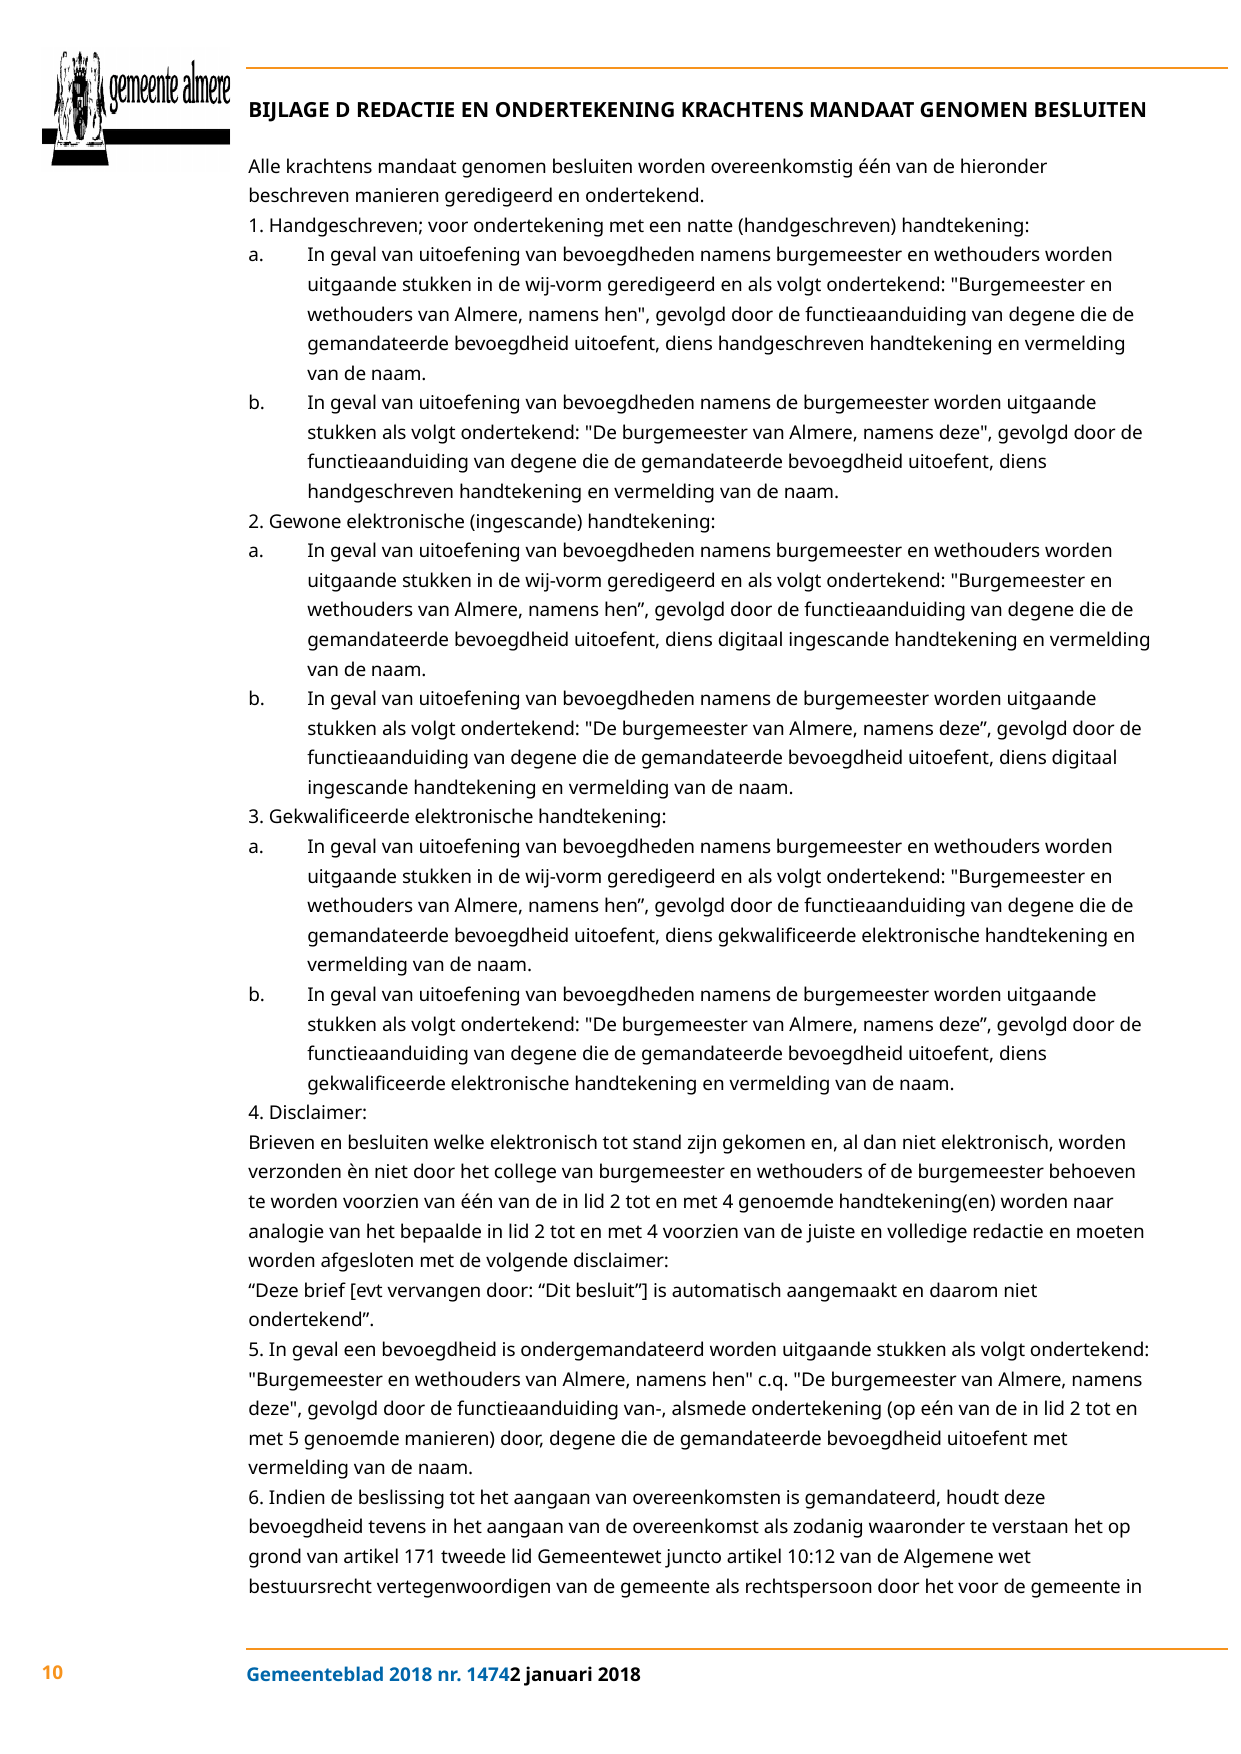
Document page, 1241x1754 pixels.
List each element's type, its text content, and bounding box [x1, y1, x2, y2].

text 4. Disclaimer: [248, 1099, 1152, 1125]
list In geval van uitoefening van bevoegdheden namens de burgemeester worden uitgaande stukken als volgt ondertekend: "De burgemeester van Almere, namens deze”, gevolgd door de functieaanduiding van degene die de gemandateerde bevoegdheid uitoefent, diens digitaal ingescande handtekening en vermelding van de naam. [248, 685, 1152, 800]
text “Deze brief [evt vervangen door: “Dit besluit”] is automatisch aangemaakt en daarom niet ondertekend”. [248, 1277, 1152, 1332]
text BIJLAGE D REDACTIE EN ONDERTEKENING KRACHTENS MANDAAT GENOMEN BESLUITEN [248, 95, 1152, 123]
list In geval van uitoefening van bevoegdheden namens burgemeester en wethouders worden uitgaande stukken in de wij-vorm geredigeerd en als volgt ondertekend: "Burgemeester en wethouders van Almere, namens hen", gevolgd door de functieaanduiding van degene die de gemandateerde bevoegdheid uitoefent, diens handgeschreven handtekening en vermelding van de naam. [248, 242, 1152, 386]
text Brieven en besluiten welke elektronisch tot stand zijn gekomen en, al dan niet elektronisch, worden verzonden èn niet door het college van burgemeester en wethouders of de burgemeester behoeven te worden voorzien van één van de in lid 2 tot en met 4 genoemde handtekening(en) worden naar analogie van het bepaalde in lid 2 tot en met 4 voorzien van de juiste en volledige redactie en moeten worden afgesloten met de volgende disclaimer: [248, 1129, 1152, 1273]
text 3. Gekwalificeerde elektronische handtekening: [248, 804, 1152, 829]
text 5. In geval een bevoegdheid is ondergemandateerd worden uitgaande stukken als volgt ondertekend: "Burgemeester en wethouders van Almere, namens hen" c.q. "De burgemeester van Almere, namens deze", gevolgd door de functieaanduiding van-, alsmede ondertekening (op eén van de in lid 2 tot en met 5 genoemde manieren) door, degene die de gemandateerde bevoegdheid uitoefent met vermelding van de naam. [248, 1336, 1152, 1480]
list In geval van uitoefening van bevoegdheden namens burgemeester en wethouders worden uitgaande stukken in de wij-vorm geredigeerd en als volgt ondertekend: "Burgemeester en wethouders van Almere, namens hen”, gevolgd door de functieaanduiding van degene die de gemandateerde bevoegdheid uitoefent, diens digitaal ingescande handtekening en vermelding van de naam. [248, 537, 1152, 682]
picture [41, 47, 231, 172]
list In geval van uitoefening van bevoegdheden namens de burgemeester worden uitgaande stukken als volgt ondertekend: "De burgemeester van Almere, namens deze”, gevolgd door de functieaanduiding van degene die de gemandateerde bevoegdheid uitoefent, diens gekwalificeerde elektronische handtekening en vermelding van de naam. [248, 981, 1152, 1096]
text 2. Gewone elektronische (ingescande) handtekening: [248, 508, 1152, 534]
list In geval van uitoefening van bevoegdheden namens burgemeester en wethouders worden uitgaande stukken in de wij-vorm geredigeerd en als volgt ondertekend: "Burgemeester en wethouders van Almere, namens hen”, gevolgd door de functieaanduiding van degene die de gemandateerde bevoegdheid uitoefent, diens gekwalificeerde elektronische handtekening en vermelding van de naam. [248, 833, 1152, 977]
text Alle krachtens mandaat genomen besluiten worden overeenkomstig één van de hieronder beschreven manieren geredigeerd en ondertekend. [248, 153, 1152, 208]
text 6. Indien de beslissing tot het aangaan van overeenkomsten is gemandateerd, houdt deze bevoegdheid tevens in het aangaan van de overeenkomst als zodanig waaronder te verstaan het op grond van artikel 171 tweede lid Gemeentewet juncto artikel 10:12 van de Algemene wet bestuursrecht vertegenwoordigen van de gemeente als rechtspersoon door het voor de gemeente in [248, 1484, 1152, 1599]
list In geval van uitoefening van bevoegdheden namens de burgemeester worden uitgaande stukken als volgt ondertekend: "De burgemeester van Almere, namens deze", gevolgd door de functieaanduiding van degene die de gemandateerde bevoegdheid uitoefent, diens handgeschreven handtekening en vermelding van de naam. [248, 389, 1152, 504]
text 1. Handgeschreven; voor ondertekening met een natte (handgeschreven) handtekening: [248, 212, 1152, 238]
